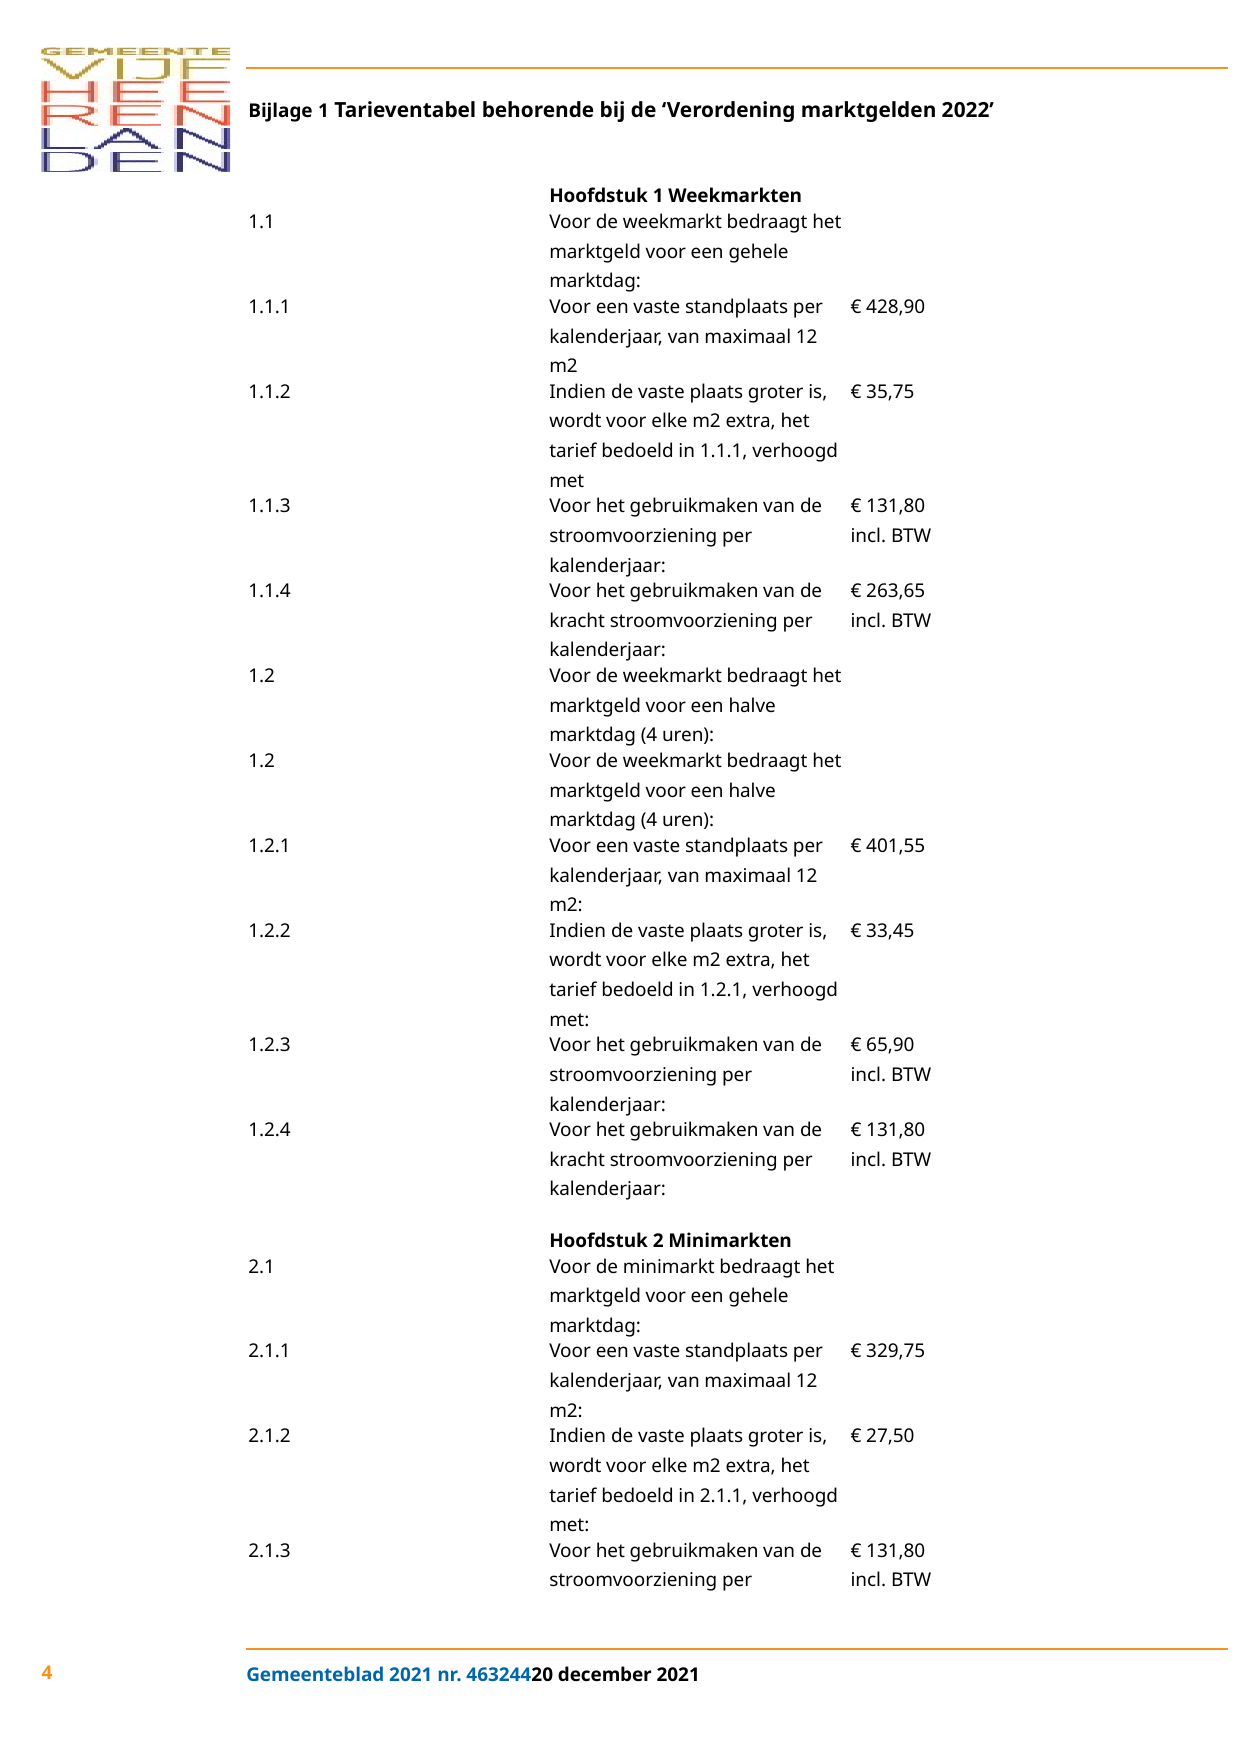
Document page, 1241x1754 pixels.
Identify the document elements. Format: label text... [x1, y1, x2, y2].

table_cell Voor het gebruikmaken van de kracht stroomvoorziening per kalenderjaar: [549, 578, 850, 662]
table_cell 1.1.4 [248, 578, 549, 662]
table_cell 1.1.2 [248, 378, 549, 493]
table_cell 1.2.2 [248, 917, 549, 1032]
table_cell [248, 1201, 549, 1227]
table_header [248, 183, 549, 208]
table_cell Voor de weekmarkt bedraagt het marktgeld voor een halve marktdag (4 uren): [549, 747, 850, 832]
table_cell Indien de vaste plaats groter is, wordt voor elke m2 extra, het tarief bedoeld in 1.2.1, verhoogd met: [549, 917, 850, 1032]
table_header Hoofdstuk 1 Weekmarkten [549, 183, 850, 208]
table_cell Indien de vaste plaats groter is, wordt voor elke m2 extra, het tarief bedoeld in 1.1.1, verhoogd met [549, 378, 850, 493]
table_cell Indien de vaste plaats groter is, wordt voor elke m2 extra, het tarief bedoeld in 2.1.1, verhoogd met: [549, 1423, 850, 1537]
table_cell Voor het gebruikmaken van de kracht stroomvoorziening per kalenderjaar: [549, 1116, 850, 1201]
table_cell € 27,50 [850, 1423, 1152, 1537]
table_cell 2.1 [248, 1253, 549, 1338]
table_cell 2.1.3 [248, 1537, 549, 1592]
table_cell € 131,80 incl. BTW [850, 1537, 1152, 1592]
text Bijlage 1 Tarieventabel behorende bij de ‘Verordening marktgelden 2022’ [248, 95, 1152, 123]
table_cell 1.1.1 [248, 293, 549, 378]
table_cell [850, 663, 1152, 747]
table_cell Voor het gebruikmaken van de stroomvoorziening per [549, 1537, 850, 1592]
picture [41, 47, 231, 172]
table_cell Voor de minimarkt bedraagt het marktgeld voor een gehele marktdag: [549, 1253, 850, 1338]
table_cell € 329,75 [850, 1338, 1152, 1423]
table_cell Voor een vaste standplaats per kalenderjaar, van maximaal 12 m2: [549, 1338, 850, 1423]
table_cell 1.2 [248, 747, 549, 832]
table_cell Voor een vaste standplaats per kalenderjaar, van maximaal 12 m2: [549, 832, 850, 917]
table_cell [850, 1201, 1152, 1227]
table_cell € 131,80 incl. BTW [850, 493, 1152, 577]
table_cell 1.2.1 [248, 832, 549, 917]
table_cell [850, 208, 1152, 293]
table_cell € 428,90 [850, 293, 1152, 378]
table_cell € 65,90 incl. BTW [850, 1032, 1152, 1116]
table_cell [850, 1227, 1152, 1253]
table_cell 1.2 [248, 663, 549, 747]
table_cell Voor het gebruikmaken van de stroomvoorziening per kalenderjaar: [549, 493, 850, 577]
table_cell Hoofdstuk 2 Minimarkten [549, 1227, 850, 1253]
table_cell [549, 1201, 850, 1227]
table_cell 1.1 [248, 208, 549, 293]
table_cell € 263,65 incl. BTW [850, 578, 1152, 662]
table_cell € 35,75 [850, 378, 1152, 493]
table_cell 2.1.2 [248, 1423, 549, 1537]
table_cell [850, 1253, 1152, 1338]
table_cell € 131,80 incl. BTW [850, 1116, 1152, 1201]
table_cell 1.2.4 [248, 1116, 549, 1201]
table_cell 2.1.1 [248, 1338, 549, 1423]
table_cell 1.2.3 [248, 1032, 549, 1116]
table_cell Voor de weekmarkt bedraagt het marktgeld voor een gehele marktdag: [549, 208, 850, 293]
table_header [850, 183, 1152, 208]
table_cell [850, 747, 1152, 832]
table_cell Voor de weekmarkt bedraagt het marktgeld voor een halve marktdag (4 uren): [549, 663, 850, 747]
table_cell € 33,45 [850, 917, 1152, 1032]
table_cell [248, 1227, 549, 1253]
table_cell Voor het gebruikmaken van de stroomvoorziening per kalenderjaar: [549, 1032, 850, 1116]
table_cell Voor een vaste standplaats per kalenderjaar, van maximaal 12 m2 [549, 293, 850, 378]
table_cell € 401,55 [850, 832, 1152, 917]
table_cell 1.1.3 [248, 493, 549, 577]
